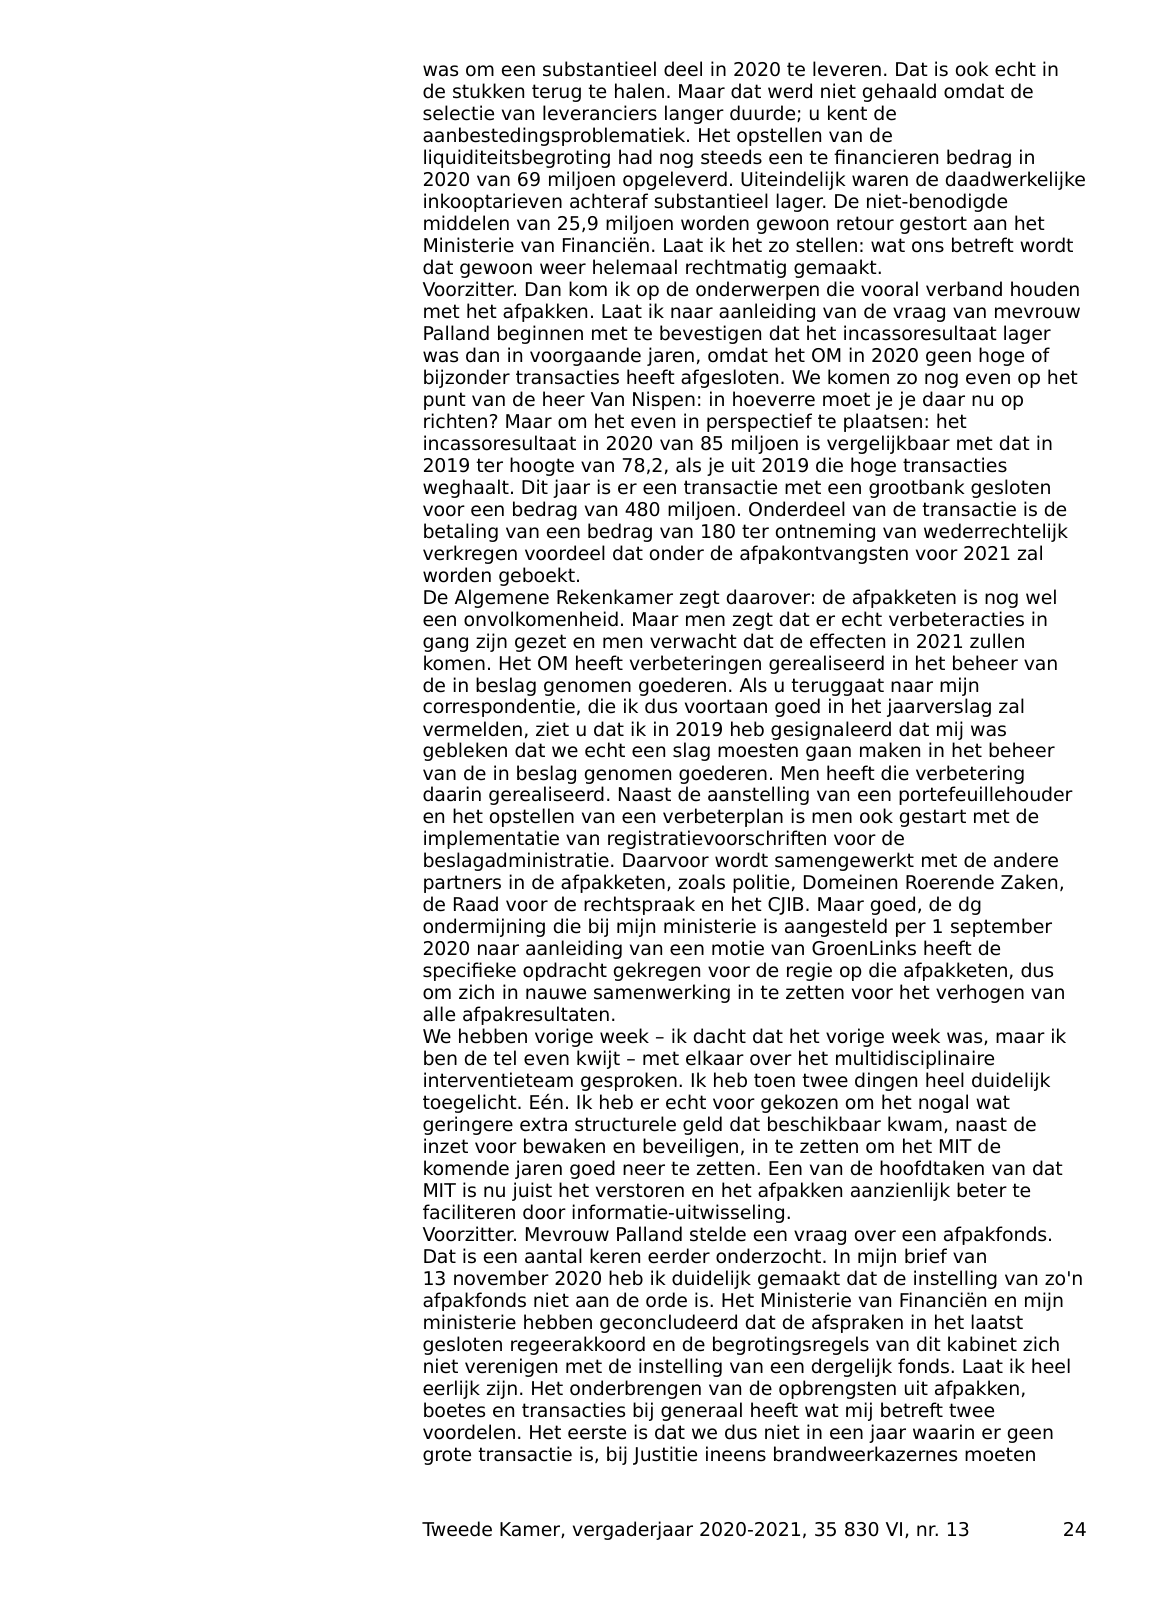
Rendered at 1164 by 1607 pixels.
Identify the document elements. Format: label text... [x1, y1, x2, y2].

text Voorzitter. Dan kom ik op de onderwerpen die vooral verband houden met het afpakken. Laat ik naar aanleiding van de vraag van mevrouw Palland beginnen met te bevestigen dat het incassoresultaat lager was dan in voorgaande jaren, omdat het OM in 2020 geen hoge of bijzonder transacties heeft afgesloten. We komen zo nog even op het punt van de heer Van Nispen: in hoeverre moet je je daar nu op richten? Maar om het even in perspectief te plaatsen: het incassoresultaat in 2020 van 85 miljoen is vergelijkbaar met dat in 2019 ter hoogte van 78,2, als je uit 2019 die hoge transacties weghaalt. Dit jaar is er een transactie met een grootbank gesloten voor een bedrag van 480 miljoen. Onderdeel van de transactie is de betaling van een bedrag van 180 ter ontneming van wederrechtelijk verkregen voordeel dat onder de afpakontvangsten voor 2021 zal worden geboekt. [422, 279, 1087, 587]
text was om een substantieel deel in 2020 te leveren. Dat is ook echt in de stukken terug te halen. Maar dat werd niet gehaald omdat de selectie van leveranciers langer duurde; u kent de aanbestedingsproblematiek. Het opstellen van de liquiditeitsbegroting had nog steeds een te financieren bedrag in 2020 van 69 miljoen opgeleverd. Uiteindelijk waren de daadwerkelijke inkooptarieven achteraf substantieel lager. De niet-benodigde middelen van 25,9 miljoen worden gewoon retour gestort aan het Ministerie van Financiën. Laat ik het zo stellen: wat ons betreft wordt dat gewoon weer helemaal rechtmatig gemaakt. [422, 59, 1087, 279]
text We hebben vorige week – ik dacht dat het vorige week was, maar ik ben de tel even kwijt – met elkaar over het multidisciplinaire interventieteam gesproken. Ik heb toen twee dingen heel duidelijk toegelicht. Eén. Ik heb er echt voor gekozen om het nogal wat geringere extra structurele geld dat beschikbaar kwam, naast de inzet voor bewaken en beveiligen, in te zetten om het MIT de komende jaren goed neer te zetten. Een van de hoofdtaken van dat MIT is nu juist het verstoren en het afpakken aanzienlijk beter te faciliteren door informatie-uitwisseling. [422, 1026, 1087, 1224]
text Voorzitter. Mevrouw Palland stelde een vraag over een afpakfonds. Dat is een aantal keren eerder onderzocht. In mijn brief van 13 november 2020 heb ik duidelijk gemaakt dat de instelling van zo'n afpakfonds niet aan de orde is. Het Ministerie van Financiën en mijn ministerie hebben geconcludeerd dat de afspraken in het laatst gesloten regeerakkoord en de begrotingsregels van dit kabinet zich niet verenigen met de instelling van een dergelijk fonds. Laat ik heel eerlijk zijn. Het onderbrengen van de opbrengsten uit afpakken, boetes en transacties bij generaal heeft wat mij betreft twee voordelen. Het eerste is dat we dus niet in een jaar waarin er geen grote transactie is, bij Justitie ineens brandweerkazernes moeten [422, 1224, 1087, 1466]
text De Algemene Rekenkamer zegt daarover: de afpakketen is nog wel een onvolkomenheid. Maar men zegt dat er echt verbeteracties in gang zijn gezet en men verwacht dat de effecten in 2021 zullen komen. Het OM heeft verbeteringen gerealiseerd in het beheer van de in beslag genomen goederen. Als u teruggaat naar mijn correspondentie, die ik dus voortaan goed in het jaarverslag zal vermelden, ziet u dat ik in 2019 heb gesignaleerd dat mij was gebleken dat we echt een slag moesten gaan maken in het beheer van de in beslag genomen goederen. Men heeft die verbetering daarin gerealiseerd. Naast de aanstelling van een portefeuillehouder en het opstellen van een verbeterplan is men ook gestart met de implementatie van registratievoorschriften voor de beslagadministratie. Daarvoor wordt samengewerkt met de andere partners in de afpakketen, zoals politie, Domeinen Roerende Zaken, de Raad voor de rechtspraak en het CJIB. Maar goed, de dg ondermijning die bij mijn ministerie is aangesteld per 1 september 2020 naar aanleiding van een motie van GroenLinks heeft de specifieke opdracht gekregen voor de regie op die afpakketen, dus om zich in nauwe samenwerking in te zetten voor het verhogen van alle afpakresultaten. [422, 587, 1087, 1026]
